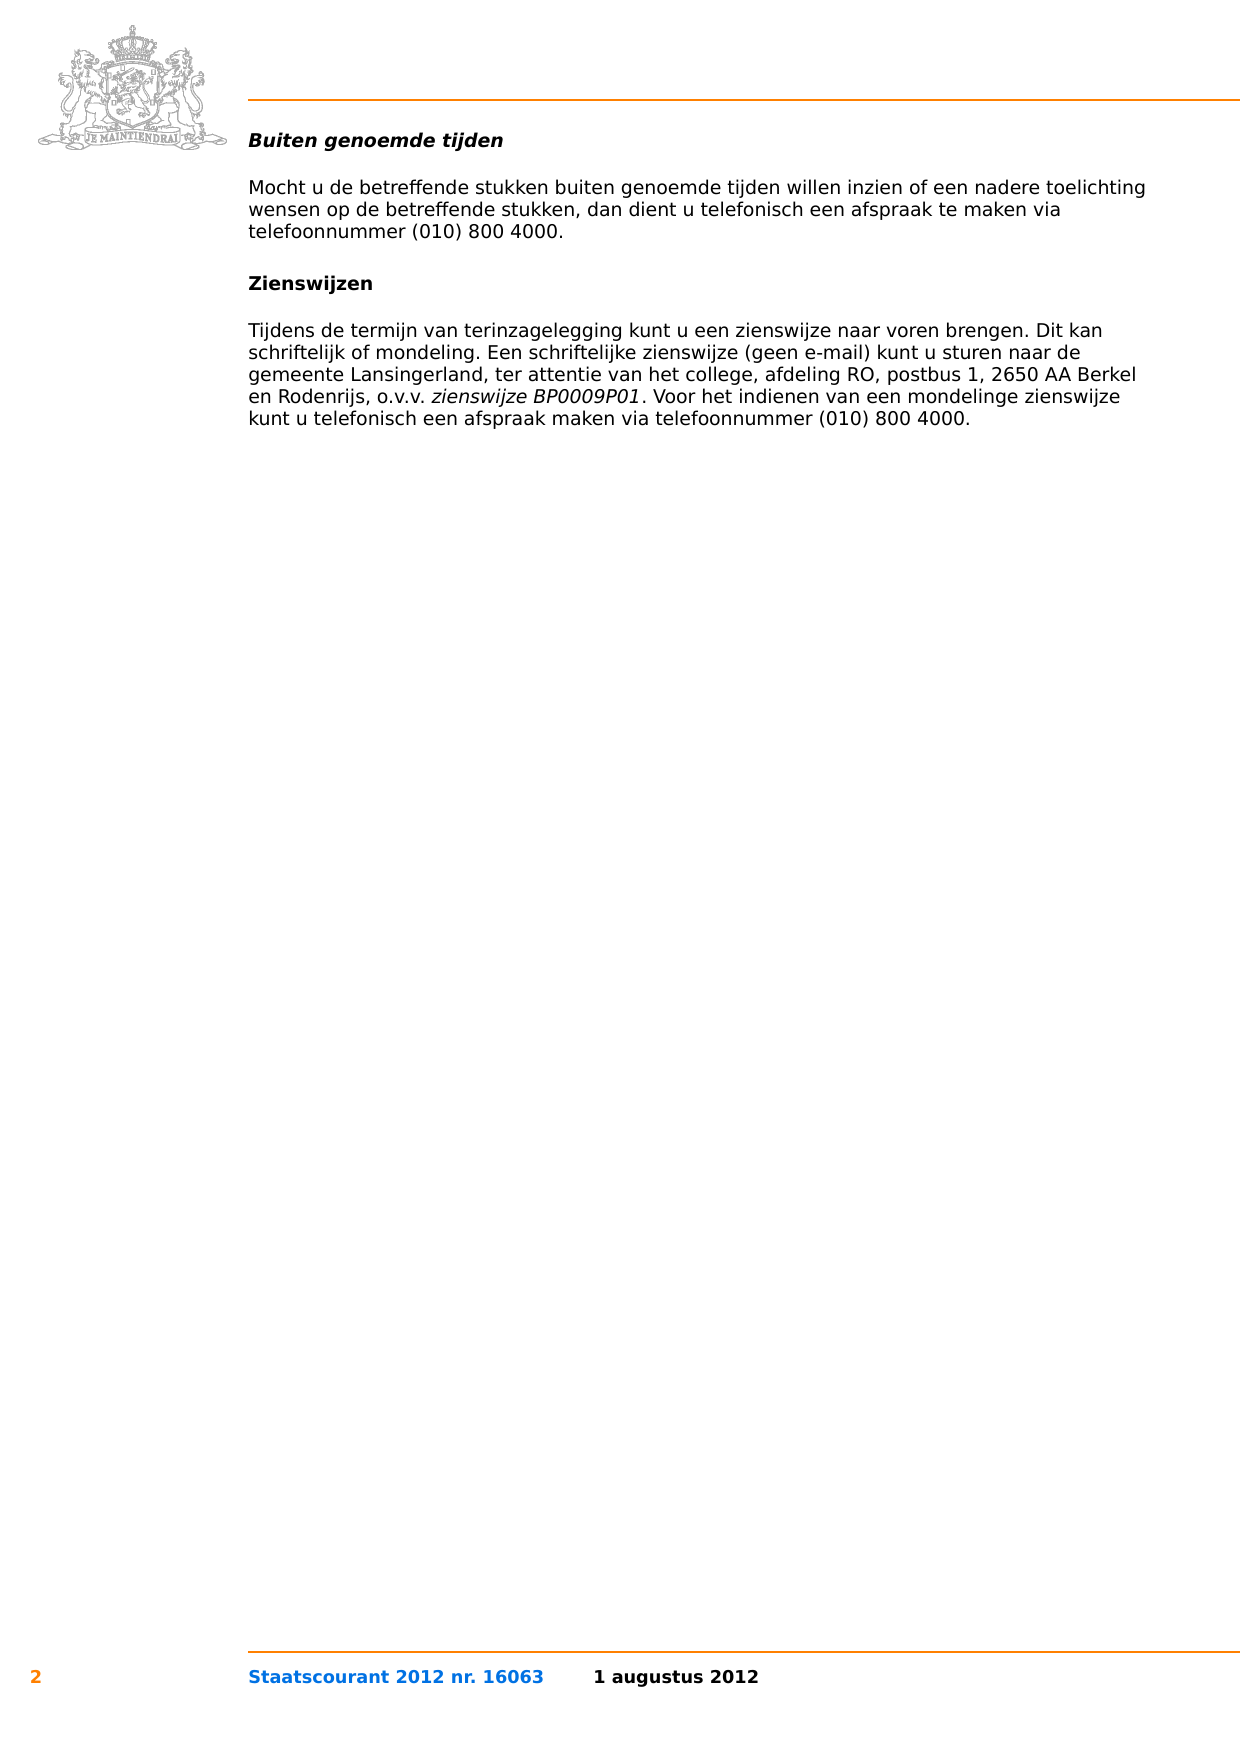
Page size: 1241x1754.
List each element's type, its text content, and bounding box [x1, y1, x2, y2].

subtitle Buiten genoemde tijden [248, 130, 1163, 152]
text Tijdens de termijn van terinzagelegging kunt u een zienswijze naar voren brengen. Dit kan schriftelijk of mondeling. Een schriftelijke zienswijze (geen e-mail) kunt u sturen naar de gemeente Lansingerland, ter attentie van het college, afdeling RO, postbus 1, 2650 AA Berkel en Rodenrijs, o.v.v. zienswijze BP0009P01. Voor het indienen van een mondelinge zienswijze kunt u telefonisch een afspraak maken via telefoonnummer (010) 800 4000. [248, 320, 1163, 430]
picture [38, 25, 227, 150]
subtitle Zienswijzen [248, 273, 1163, 295]
text Mocht u de betreffende stukken buiten genoemde tijden willen inzien of een nadere toelichting wensen op de betreffende stukken, dan dient u telefonisch een afspraak te maken via telefoonnummer (010) 800 4000. [248, 177, 1163, 243]
